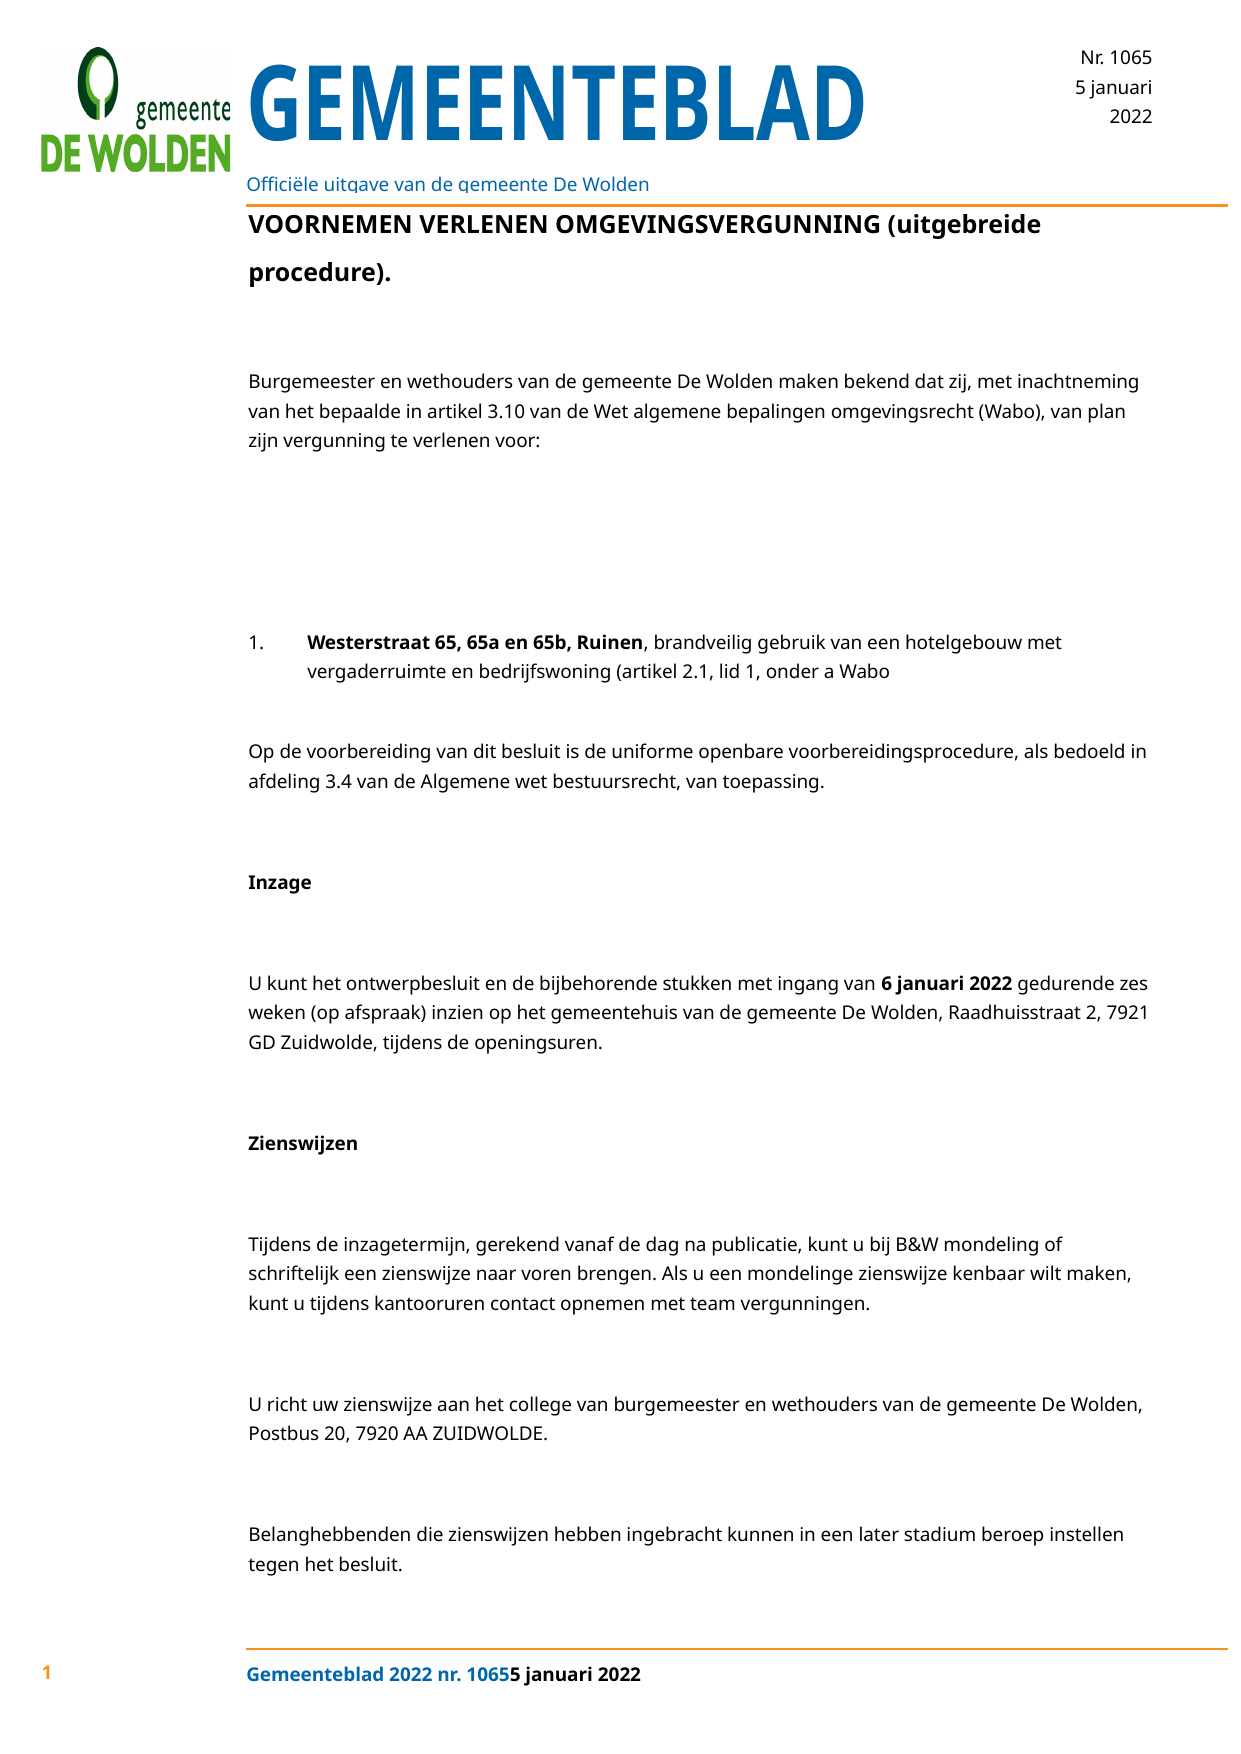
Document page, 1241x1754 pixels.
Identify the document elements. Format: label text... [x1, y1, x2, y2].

list Westerstraat 65, 65a en 65b, Ruinen, brandveilig gebruik van een hotelgebouw met vergaderruimte en bedrijfswoning (artikel 2.1, lid 1, onder a Wabo [248, 629, 1152, 684]
text U richt uw zienswijze aan het college van burgemeester en wethouders van de gemeente De Wolden, Postbus 20, 7920 AA ZUIDWOLDE. [248, 1391, 1152, 1446]
text Op de voorbereiding van dit besluit is de uniforme openbare voorbereidingsprocedure, als bedoeld in afdeling 3.4 van de Algemene wet bestuursrecht, van toepassing. [248, 739, 1152, 794]
text VOORNEMEN VERLENEN OMGEVINGSVERGUNNING (uitgebreide procedure). [248, 207, 1152, 288]
text Tijdens de inzagetermijn, gerekend vanaf de dag na publicatie, kunt u bij B&W mondeling of schriftelijk een zienswijze naar voren brengen. Als u een mondelinge zienswijze kenbaar wilt maken, kunt u tijdens kantooruren contact opnemen met team vergunningen. [248, 1231, 1152, 1316]
text Burgemeester en wethouders van de gemeente De Wolden maken bekend dat zij, met inachtneming van het bepaalde in artikel 3.10 van de Wet algemene bepalingen omgevingsrecht (Wabo), van plan zijn vergunning te verlenen voor: [248, 368, 1152, 453]
picture [41, 47, 231, 172]
text Inzage [248, 869, 1152, 895]
text U kunt het ontwerpbesluit en de bijbehorende stukken met ingang van 6 januari 2022 gedurende zes weken (op afspraak) inzien op het gemeentehuis van de gemeente De Wolden, Raadhuisstraat 2, 7921 GD Zuidwolde, tijdens de openingsuren. [248, 970, 1152, 1055]
text Zienswijzen [248, 1130, 1152, 1156]
text Belanghebbenden die zienswijzen hebben ingebracht kunnen in een later stadium beroep instellen tegen het besluit. [248, 1521, 1152, 1577]
